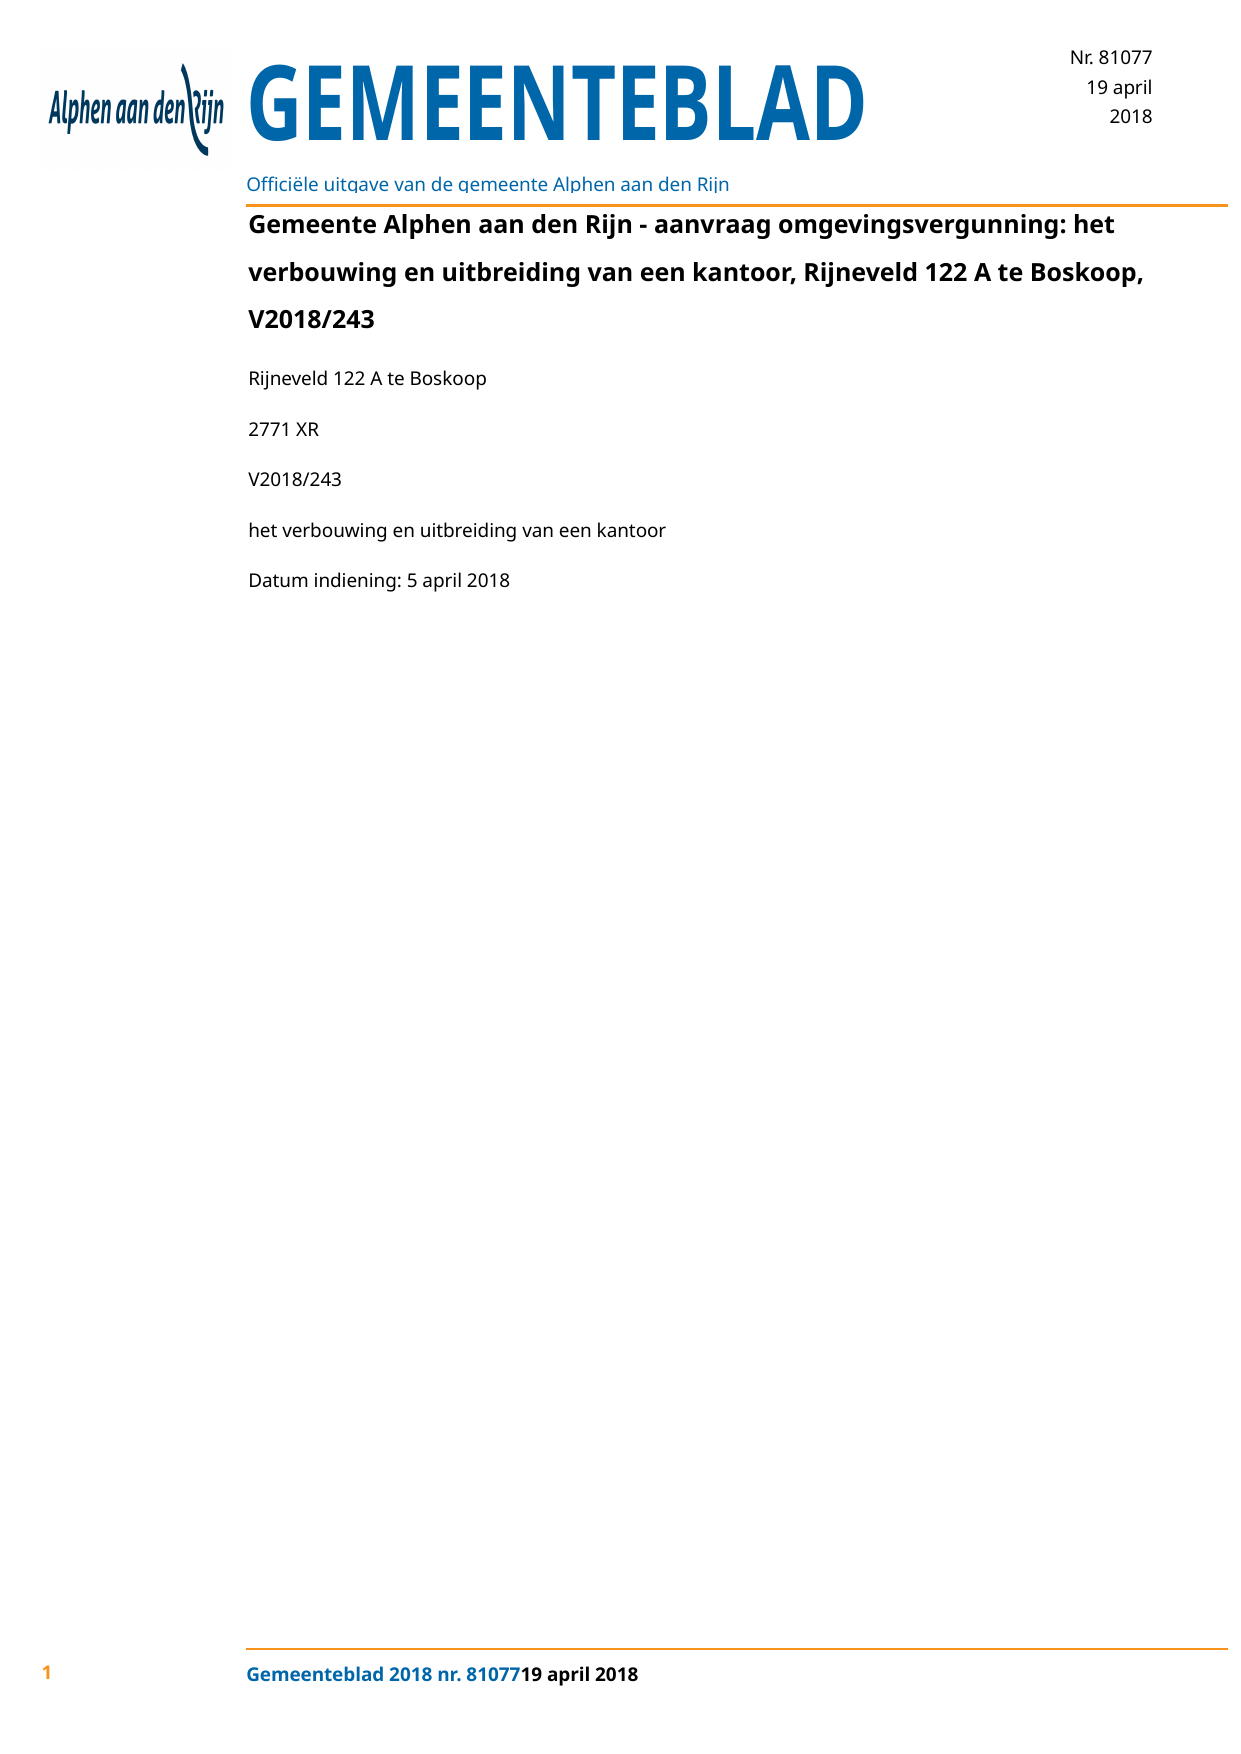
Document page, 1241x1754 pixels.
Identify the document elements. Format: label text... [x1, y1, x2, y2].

text Datum indiening: 5 april 2018 [248, 567, 1152, 593]
text V2018/243 [248, 466, 1152, 492]
text Rijneveld 122 A te Boskoop [248, 366, 1152, 391]
text het verbouwing en uitbreiding van een kantoor [248, 517, 1152, 542]
text Gemeente Alphen aan den Rijn - aanvraag omgevingsvergunning: het verbouwing en uitbreiding van een kantoor, Rijneveld 122 A te Boskoop, V2018/243 [248, 207, 1152, 336]
picture [41, 47, 231, 172]
text 2771 XR [248, 416, 1152, 442]
